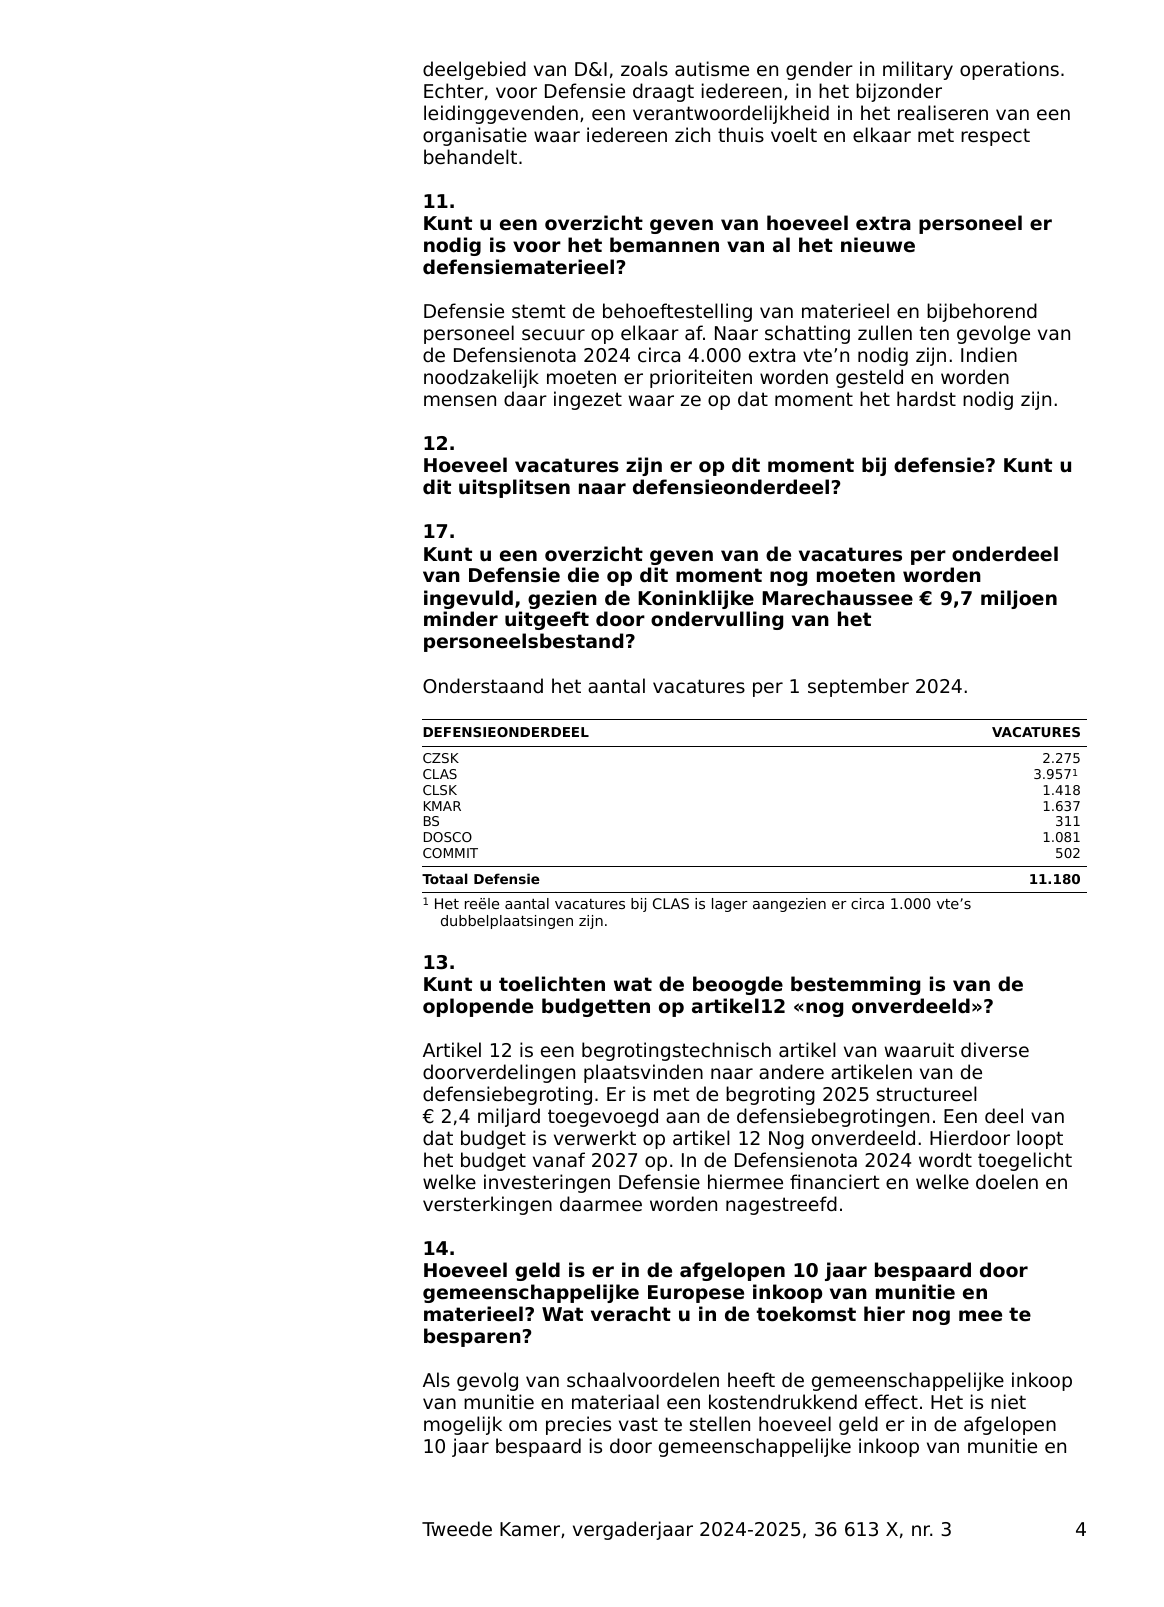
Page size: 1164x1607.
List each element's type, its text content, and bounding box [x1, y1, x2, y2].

text Onderstaand het aantal vacatures per 1 september 2024. [422, 676, 1087, 697]
text 13. [422, 952, 1087, 974]
table_cell 1 Het reële aantal vacatures bij CLAS is lager aangezien er circa 1.000 vte’s dubbelplaatsingen zijn. [422, 893, 1087, 930]
text Hoeveel vacatures zijn er op dit moment bij defensie? Kunt u dit uitsplitsen naar defensieonderdeel? [422, 455, 1087, 499]
table_cell 3.9571 [754, 767, 1087, 783]
table_cell 311 [754, 814, 1087, 830]
table_header DEFENSIEONDERDEEL [422, 720, 754, 746]
table_cell DOSCO [422, 830, 754, 846]
text 14. [422, 1238, 1087, 1260]
text Kunt u toelichten wat de beoogde bestemming is van de oplopende budgetten op artikel12 «nog onverdeeld»? [422, 974, 1087, 1018]
text Kunt u een overzicht geven van hoeveel extra personeel er nodig is voor het bemannen van al het nieuwe defensiematerieel? [422, 213, 1087, 279]
text 17. [422, 521, 1087, 543]
table_cell 1.637 [754, 799, 1087, 814]
text 12. [422, 433, 1087, 455]
table_cell Totaal Defensie [422, 867, 754, 892]
table_cell CZSK [422, 747, 754, 767]
table_cell COMMIT [422, 846, 754, 866]
text Hoeveel geld is er in de afgelopen 10 jaar bespaard door gemeenschappelijke Europese inkoop van munitie en materieel? Wat veracht u in de toekomst hier nog mee te besparen? [422, 1260, 1087, 1348]
table_cell 1.081 [754, 830, 1087, 846]
table_cell 2.275 [754, 747, 1087, 767]
table_cell BS [422, 814, 754, 830]
table_cell CLSK [422, 783, 754, 798]
text deelgebied van D&I, zoals autisme en gender in military operations. Echter, voor Defensie draagt iedereen, in het bijzonder leidinggevenden, een verantwoordelijkheid in het realiseren van een organisatie waar iedereen zich thuis voelt en elkaar met respect behandelt. [422, 59, 1087, 169]
text Defensie stemt de behoeftestelling van materieel en bijbehorend personeel secuur op elkaar af. Naar schatting zullen ten gevolge van de Defensienota 2024 circa 4.000 extra vte’n nodig zijn. Indien noodzakelijk moeten er prioriteiten worden gesteld en worden mensen daar ingezet waar ze op dat moment het hardst nodig zijn. [422, 301, 1087, 411]
table_cell 502 [754, 846, 1087, 866]
table_cell KMAR [422, 799, 754, 814]
text 11. [422, 191, 1087, 213]
table_cell 11.180 [754, 867, 1087, 892]
table_cell CLAS [422, 767, 754, 783]
text Als gevolg van schaalvoordelen heeft de gemeenschappelijke inkoop van munitie en materiaal een kostendrukkend effect. Het is niet mogelijk om precies vast te stellen hoeveel geld er in de afgelopen 10 jaar bespaard is door gemeenschappelijke inkoop van munitie en [422, 1370, 1087, 1458]
table_cell 1.418 [754, 783, 1087, 798]
table_header VACATURES [754, 720, 1087, 746]
text Kunt u een overzicht geven van de vacatures per onderdeel van Defensie die op dit moment nog moeten worden ingevuld, gezien de Koninklijke Marechaussee € 9,7 miljoen minder uitgeeft door ondervulling van het personeelsbestand? [422, 543, 1087, 653]
text Artikel 12 is een begrotingstechnisch artikel van waaruit diverse doorverdelingen plaatsvinden naar andere artikelen van de defensiebegroting. Er is met de begroting 2025 structureel € 2,4 miljard toegevoegd aan de defensiebegrotingen. Een deel van dat budget is verwerkt op artikel 12 Nog onverdeeld. Hierdoor loopt het budget vanaf 2027 op. In de Defensienota 2024 wordt toegelicht welke investeringen Defensie hiermee financiert en welke doelen en versterkingen daarmee worden nagestreefd. [422, 1040, 1087, 1216]
